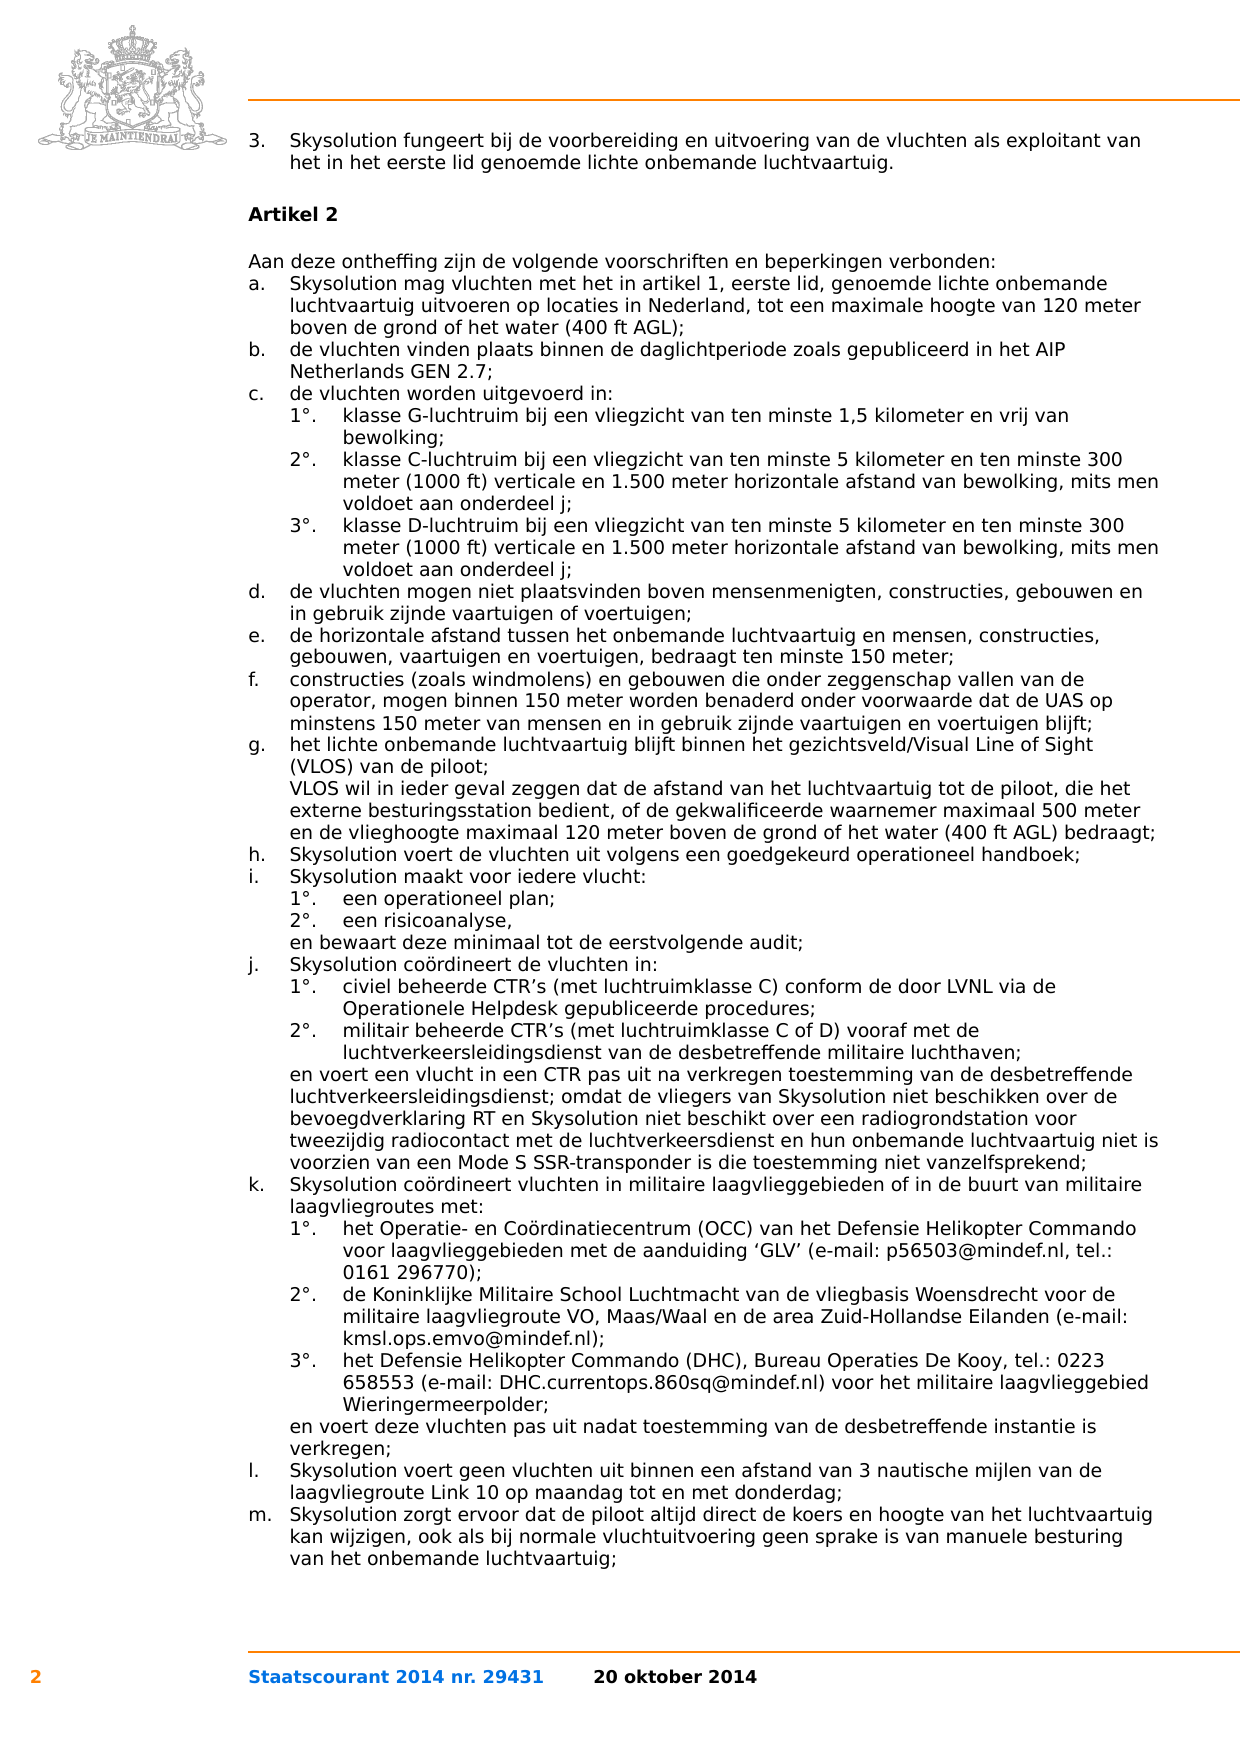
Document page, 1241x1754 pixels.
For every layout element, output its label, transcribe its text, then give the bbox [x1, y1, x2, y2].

text 2°. de Koninklijke Militaire School Luchtmacht van de vliegbasis Woensdrecht voor de militaire laagvliegroute VO, Maas/Waal en de area Zuid-Hollandse Eilanden (e-mail: kmsl.ops.emvo@mindef.nl); [289, 1284, 1163, 1350]
text 1°. klasse G-luchtruim bij een vliegzicht van ten minste 1,5 kilometer en vrij van bewolking; [289, 405, 1163, 449]
text m. Skysolution zorgt ervoor dat de piloot altijd direct de koers en hoogte van het luchtvaartuig kan wijzigen, ook als bij normale vluchtuitvoering geen sprake is van manuele besturing van het onbemande luchtvaartuig; [248, 1504, 1163, 1569]
text en voert een vlucht in een CTR pas uit na verkregen toestemming van de desbetreffende luchtverkeersleidingsdienst; omdat de vliegers van Skysolution niet beschikken over de bevoegdverklaring RT en Skysolution niet beschikt over een radiogrondstation voor tweezijdig radiocontact met de luchtverkeersdienst en hun onbemande luchtvaartuig niet is voorzien van een Mode S SSR-transponder is die toestemming niet vanzelfsprekend; [289, 1064, 1163, 1174]
text 3. Skysolution fungeert bij de voorbereiding en uitvoering van de vluchten als exploitant van het in het eerste lid genoemde lichte onbemande luchtvaartuig. [248, 130, 1163, 174]
text 1°. een operationeel plan; [289, 888, 1163, 910]
text i. Skysolution maakt voor iedere vlucht: [248, 866, 1163, 888]
text e. de horizontale afstand tussen het onbemande luchtvaartuig en mensen, constructies, gebouwen, vaartuigen en voertuigen, bedraagt ten minste 150 meter; [248, 624, 1163, 668]
text a. Skysolution mag vluchten met het in artikel 1, eerste lid, genoemde lichte onbemande luchtvaartuig uitvoeren op locaties in Nederland, tot een maximale hoogte van 120 meter boven de grond of het water (400 ft AGL); [248, 273, 1163, 339]
text 1°. civiel beheerde CTR’s (met luchtruimklasse C) conform de door LVNL via de Operationele Helpdesk gepubliceerde procedures; [289, 976, 1163, 1020]
text 3°. klasse D-luchtruim bij een vliegzicht van ten minste 5 kilometer en ten minste 300 meter (1000 ft) verticale en 1.500 meter horizontale afstand van bewolking, mits men voldoet aan onderdeel j; [289, 514, 1163, 581]
text en voert deze vluchten pas uit nadat toestemming van de desbetreffende instantie is verkregen; [289, 1416, 1163, 1460]
text d. de vluchten mogen niet plaatsvinden boven mensenmenigten, constructies, gebouwen en in gebruik zijnde vaartuigen of voertuigen; [248, 581, 1163, 624]
text f. constructies (zoals windmolens) en gebouwen die onder zeggenschap vallen van de operator, mogen binnen 150 meter worden benaderd onder voorwaarde dat de UAS op minstens 150 meter van mensen en in gebruik zijnde vaartuigen en voertuigen blijft; [248, 668, 1163, 734]
text VLOS wil in ieder geval zeggen dat de afstand van het luchtvaartuig tot de piloot, die het externe besturingsstation bedient, of de gekwalificeerde waarnemer maximaal 500 meter en de vlieghoogte maximaal 120 meter boven de grond of het water (400 ft AGL) bedraagt; [289, 778, 1163, 844]
text 2°. een risicoanalyse, [289, 910, 1163, 932]
text 2°. militair beheerde CTR’s (met luchtruimklasse C of D) vooraf met de luchtverkeersleidingsdienst van de desbetreffende militaire luchthaven; [289, 1020, 1163, 1064]
text k. Skysolution coördineert vluchten in militaire laagvlieggebieden of in de buurt van militaire laagvliegroutes met: [248, 1174, 1163, 1218]
text 2°. klasse C-luchtruim bij een vliegzicht van ten minste 5 kilometer en ten minste 300 meter (1000 ft) verticale en 1.500 meter horizontale afstand van bewolking, mits men voldoet aan onderdeel j; [289, 449, 1163, 514]
text 1°. het Operatie- en Coördinatiecentrum (OCC) van het Defensie Helikopter Commando voor laagvlieggebieden met de aanduiding ‘GLV’ (e-mail: p56503@mindef.nl, tel.: 0161 296770); [289, 1218, 1163, 1284]
text Aan deze ontheffing zijn de volgende voorschriften en beperkingen verbonden: [248, 251, 1163, 273]
text h. Skysolution voert de vluchten uit volgens een goedgekeurd operationeel handboek; [248, 844, 1163, 866]
picture [38, 25, 227, 150]
text c. de vluchten worden uitgevoerd in: [248, 383, 1163, 405]
text b. de vluchten vinden plaats binnen de daglichtperiode zoals gepubliceerd in het AIP Netherlands GEN 2.7; [248, 339, 1163, 383]
text 3°. het Defensie Helikopter Commando (DHC), Bureau Operaties De Kooy, tel.: 0223 658553 (e-mail: DHC.currentops.860sq@mindef.nl) voor het militaire laagvlieggebied Wieringermeerpolder; [289, 1350, 1163, 1416]
text en bewaart deze minimaal tot de eerstvolgende audit; [289, 932, 1163, 954]
subtitle Artikel 2 [248, 204, 1163, 226]
text l. Skysolution voert geen vluchten uit binnen een afstand van 3 nautische mijlen van de laagvliegroute Link 10 op maandag tot en met donderdag; [248, 1460, 1163, 1504]
text j. Skysolution coördineert de vluchten in: [248, 954, 1163, 976]
text g. het lichte onbemande luchtvaartuig blijft binnen het gezichtsveld/Visual Line of Sight (VLOS) van de piloot; [248, 734, 1163, 778]
